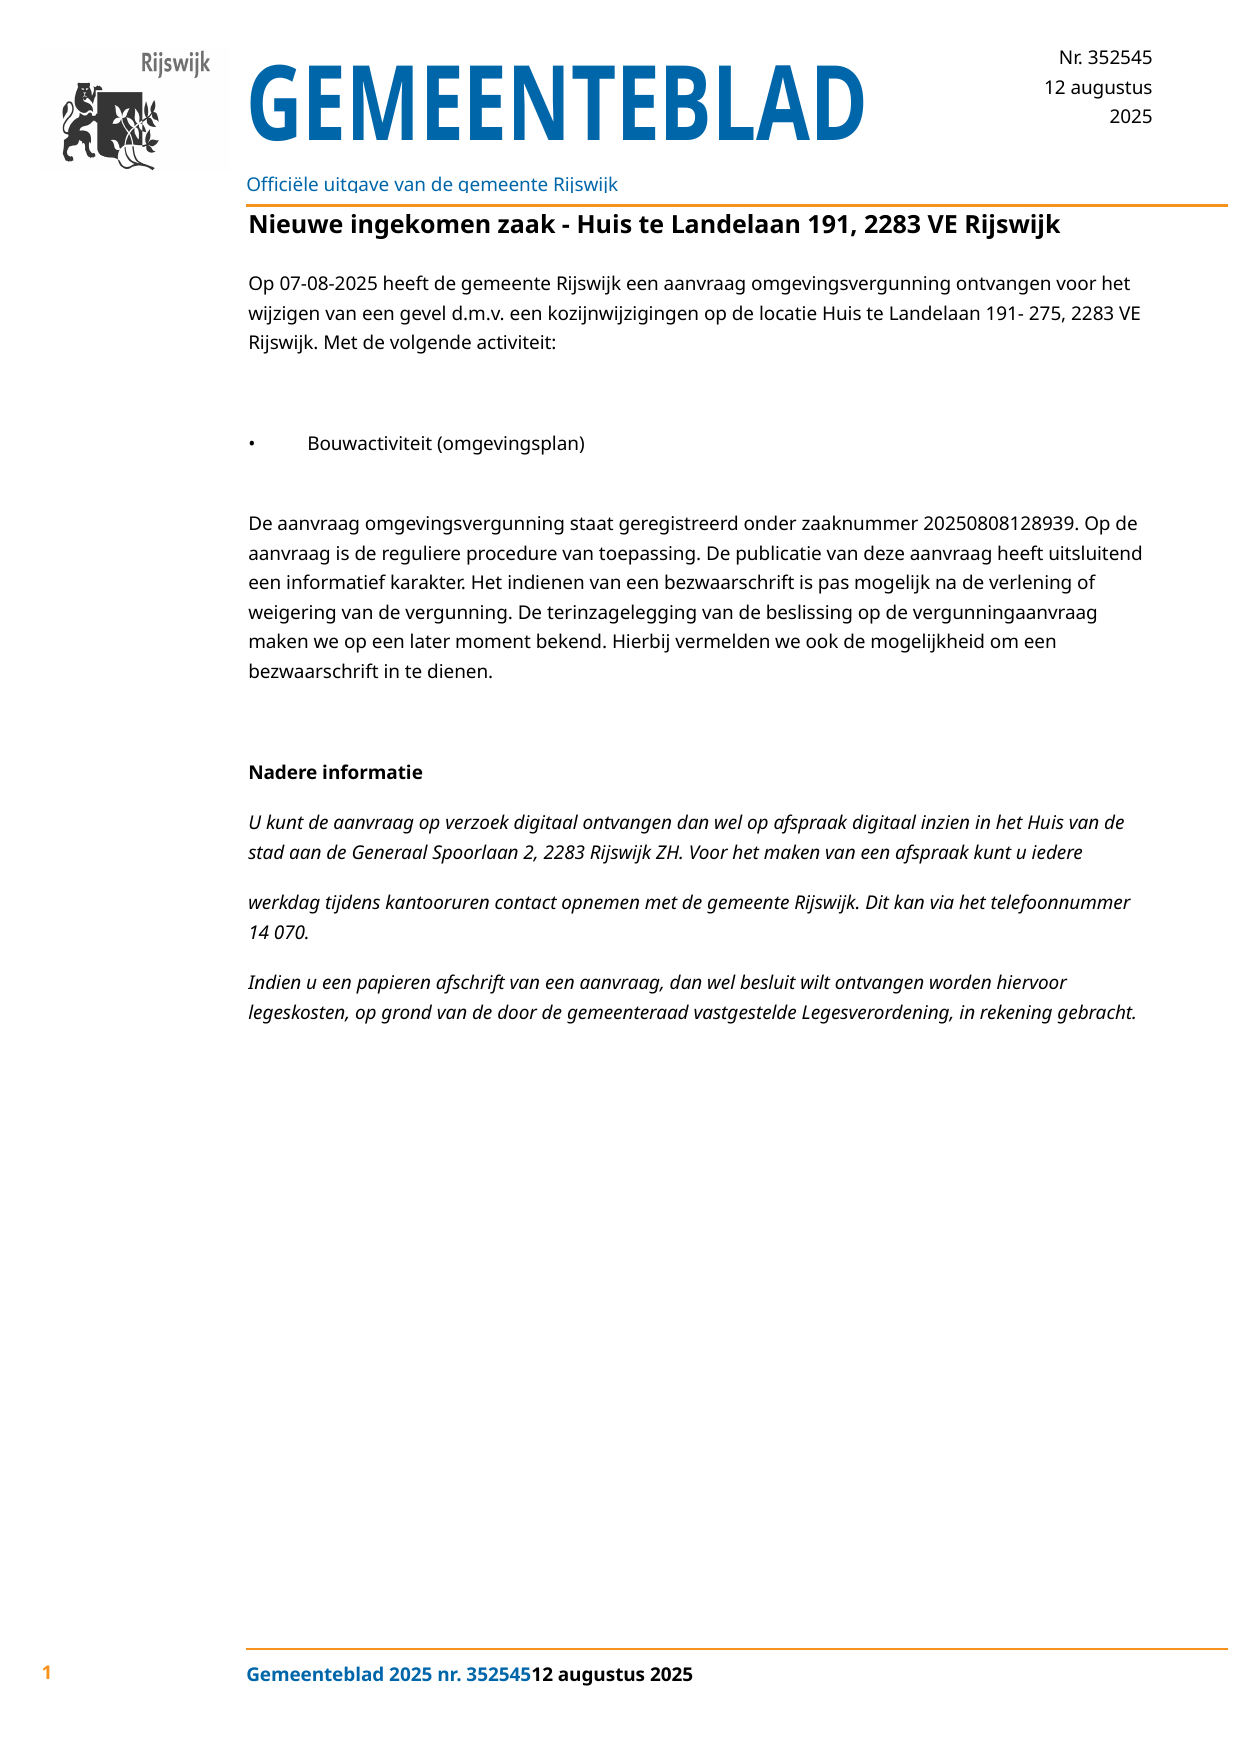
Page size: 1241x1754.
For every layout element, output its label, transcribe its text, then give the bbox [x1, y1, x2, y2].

text De aanvraag omgevingsvergunning staat geregistreerd onder zaaknummer 20250808128939. Op de aanvraag is de reguliere procedure van toepassing. De publicatie van deze aanvraag heeft uitsluitend een informatief karakter. Het indienen van een bezwaarschrift is pas mogelijk na de verlening of weigering van de vergunning. De terinzagelegging van de beslissing op de vergunningaanvraag maken we op een later moment bekend. Hierbij vermelden we ook de mogelijkheid om een bezwaarschrift in te dienen. [248, 510, 1152, 684]
text Nadere informatie [248, 759, 1152, 785]
text werkdag tijdens kantooruren contact opnemen met de gemeente Rijswijk. Dit kan via het telefoonnummer 14 070. [248, 889, 1152, 945]
list Bouwactiviteit (omgevingsplan) [248, 430, 1152, 456]
text U kunt de aanvraag op verzoek digitaal ontvangen dan wel op afspraak digitaal inzien in het Huis van de stad aan de Generaal Spoorlaan 2, 2283 Rijswijk ZH. Voor het maken van een afspraak kunt u iedere [248, 809, 1152, 865]
picture [41, 47, 231, 172]
text Op 07-08-2025 heeft de gemeente Rijswijk een aanvraag omgevingsvergunning ontvangen voor het wijzigen van een gevel d.m.v. een kozijnwijzigingen op de locatie Huis te Landelaan 191- 275, 2283 VE Rijswijk. Met de volgende activiteit: [248, 270, 1152, 355]
text Indien u een papieren afschrift van een aanvraag, dan wel besluit wilt ontvangen worden hiervoor legeskosten, op grond van de door de gemeenteraad vastgestelde Legesverordening, in rekening gebracht. [248, 969, 1152, 1025]
text Nieuwe ingekomen zaak - Huis te Landelaan 191, 2283 VE Rijswijk [248, 207, 1152, 241]
